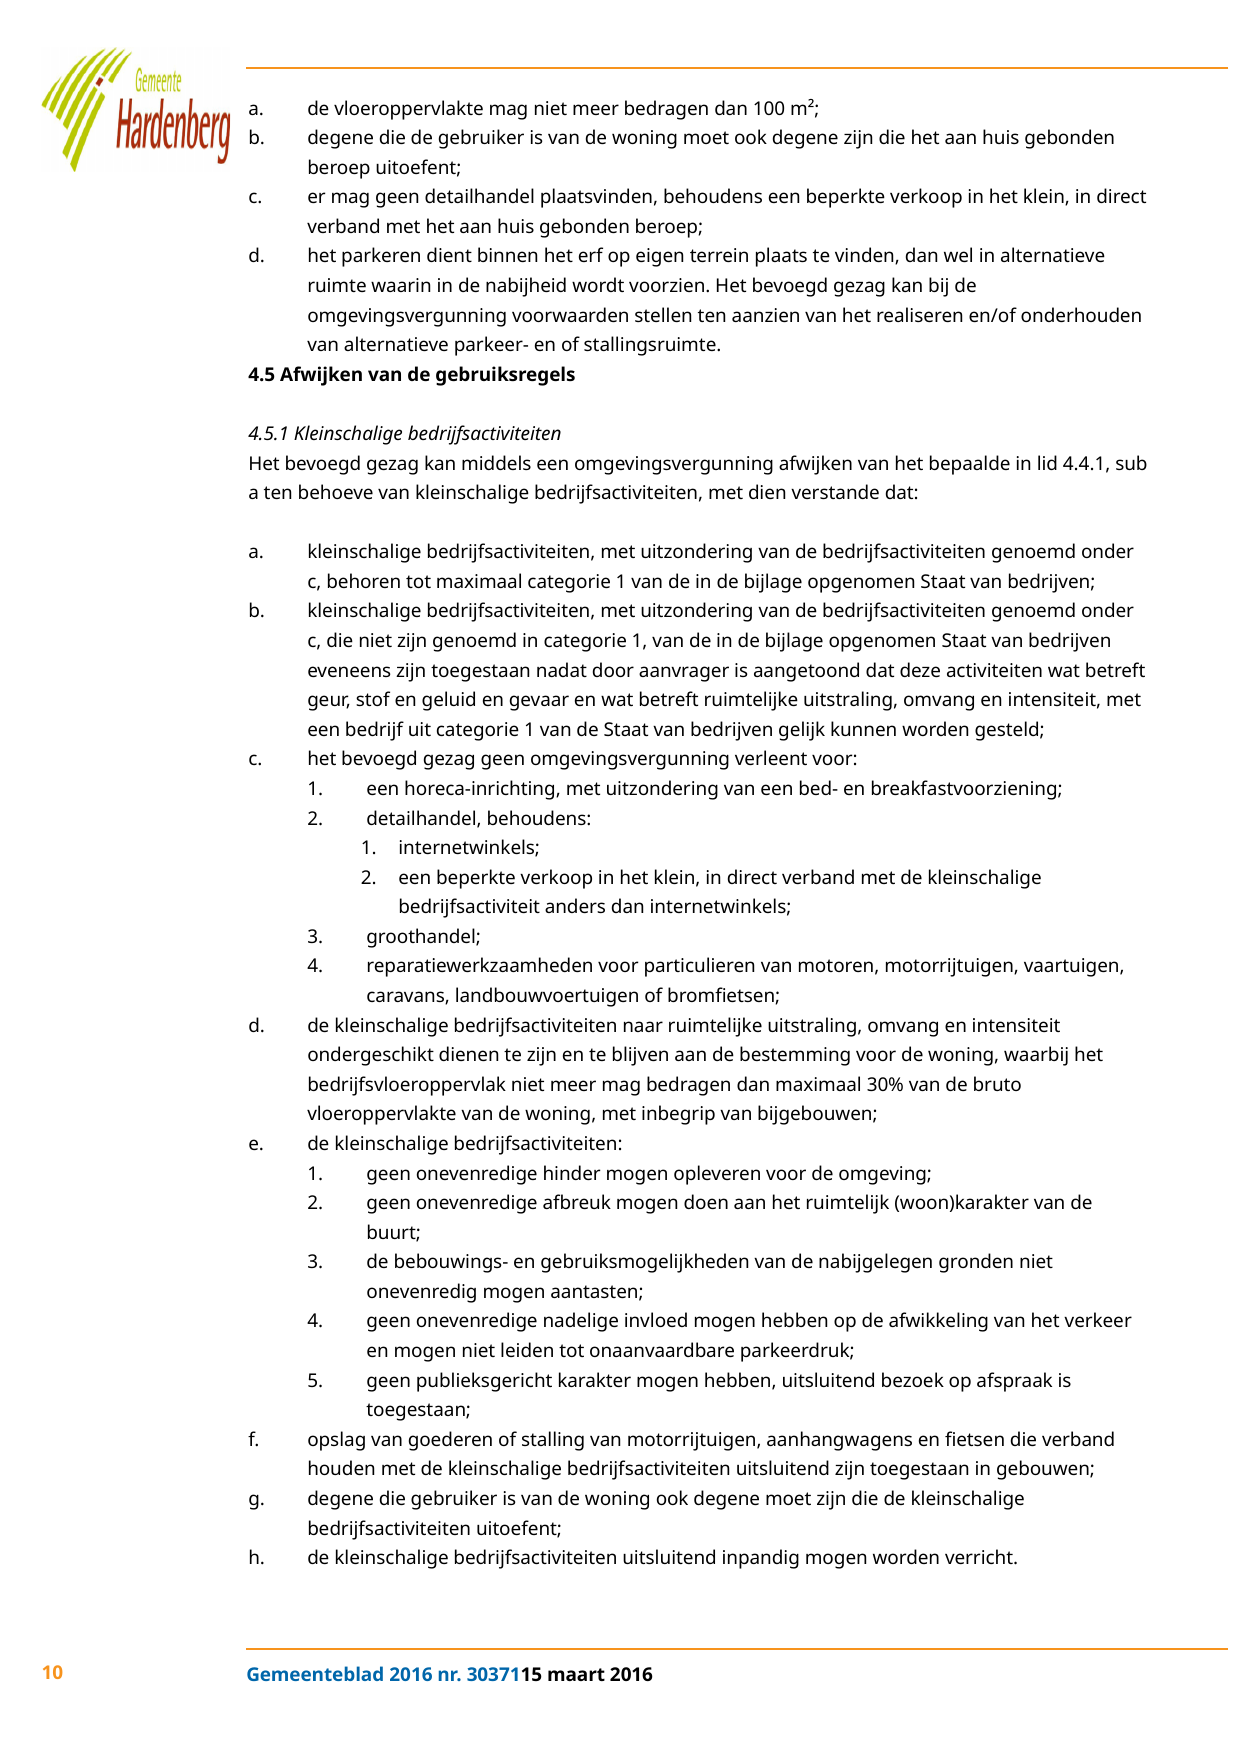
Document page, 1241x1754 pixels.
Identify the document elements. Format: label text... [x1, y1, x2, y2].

list een beperkte verkoop in het klein, in direct verband met de kleinschalige bedrijfsactiviteit anders dan internetwinkels; [361, 864, 1152, 919]
list reparatiewerkzaamheden voor particulieren van motoren, motorrijtuigen, vaartuigen, caravans, landbouwvoertuigen of bromfietsen; [307, 953, 1152, 1008]
text 4.5 Afwijken van de gebruiksregels [248, 361, 1152, 387]
list de vloeroppervlakte mag niet meer bedragen dan 100 m²; [248, 95, 1152, 121]
list groothandel; [307, 923, 1152, 949]
list de kleinschalige bedrijfsactiviteiten: [248, 1130, 1152, 1156]
list de kleinschalige bedrijfsactiviteiten uitsluitend inpandig mogen worden verricht. [248, 1544, 1152, 1570]
list geen onevenredige nadelige invloed mogen hebben op de afwikkeling van het verkeer en mogen niet leiden tot onaanvaardbare parkeerdruk; [307, 1308, 1152, 1363]
list het bevoegd gezag geen omgevingsvergunning verleent voor: [248, 746, 1152, 771]
list een horeca-inrichting, met uitzondering van een bed- en breakfastvoorziening; [307, 775, 1152, 801]
list degene die gebruiker is van de woning ook degene moet zijn die de kleinschalige bedrijfsactiviteiten uitoefent; [248, 1485, 1152, 1541]
list er mag geen detailhandel plaatsvinden, behoudens een beperkte verkoop in het klein, in direct verband met het aan huis gebonden beroep; [248, 183, 1152, 239]
picture [41, 47, 231, 172]
text 4.5.1 Kleinschalige bedrijfsactiviteiten [248, 420, 1152, 446]
list geen onevenredige afbreuk mogen doen aan het ruimtelijk (woon)karakter van de buurt; [307, 1189, 1152, 1245]
list opslag van goederen of stalling van motorrijtuigen, aanhangwagens en fietsen die verband houden met de kleinschalige bedrijfsactiviteiten uitsluitend zijn toegestaan in gebouwen; [248, 1426, 1152, 1481]
text Het bevoegd gezag kan middels een omgevingsvergunning afwijken van het bepaalde in lid 4.4.1, sub a ten behoeve van kleinschalige bedrijfsactiviteiten, met dien verstande dat: [248, 450, 1152, 505]
list degene die de gebruiker is van de woning moet ook degene zijn die het aan huis gebonden beroep uitoefent; [248, 124, 1152, 180]
list detailhandel, behoudens: [307, 805, 1152, 831]
list kleinschalige bedrijfsactiviteiten, met uitzondering van de bedrijfsactiviteiten genoemd onder c, behoren tot maximaal categorie 1 van de in de bijlage opgenomen Staat van bedrijven; [248, 538, 1152, 594]
list de bebouwings- en gebruiksmogelijkheden van de nabijgelegen gronden niet onevenredig mogen aantasten; [307, 1248, 1152, 1304]
list internetwinkels; [361, 834, 1152, 860]
list de kleinschalige bedrijfsactiviteiten naar ruimtelijke uitstraling, omvang en intensiteit ondergeschikt dienen te zijn en te blijven aan de bestemming voor de woning, waarbij het bedrijfsvloeroppervlak niet meer mag bedragen dan maximaal 30% van de bruto vloeroppervlakte van de woning, met inbegrip van bijgebouwen; [248, 1012, 1152, 1126]
list kleinschalige bedrijfsactiviteiten, met uitzondering van de bedrijfsactiviteiten genoemd onder c, die niet zijn genoemd in categorie 1, van de in de bijlage opgenomen Staat van bedrijven eveneens zijn toegestaan nadat door aanvrager is aangetoond dat deze activiteiten wat betreft geur, stof en geluid en gevaar en wat betreft ruimtelijke uitstraling, omvang en intensiteit, met een bedrijf uit categorie 1 van de Staat van bedrijven gelijk kunnen worden gesteld; [248, 598, 1152, 742]
list geen publieksgericht karakter mogen hebben, uitsluitend bezoek op afspraak is toegestaan; [307, 1367, 1152, 1422]
list geen onevenredige hinder mogen opleveren voor de omgeving; [307, 1160, 1152, 1186]
list het parkeren dient binnen het erf op eigen terrein plaats te vinden, dan wel in alternatieve ruimte waarin in de nabijheid wordt voorzien. Het bevoegd gezag kan bij de omgevingsvergunning voorwaarden stellen ten aanzien van het realiseren en/of onderhouden van alternatieve parkeer- en of stallingsruimte. [248, 243, 1152, 357]
